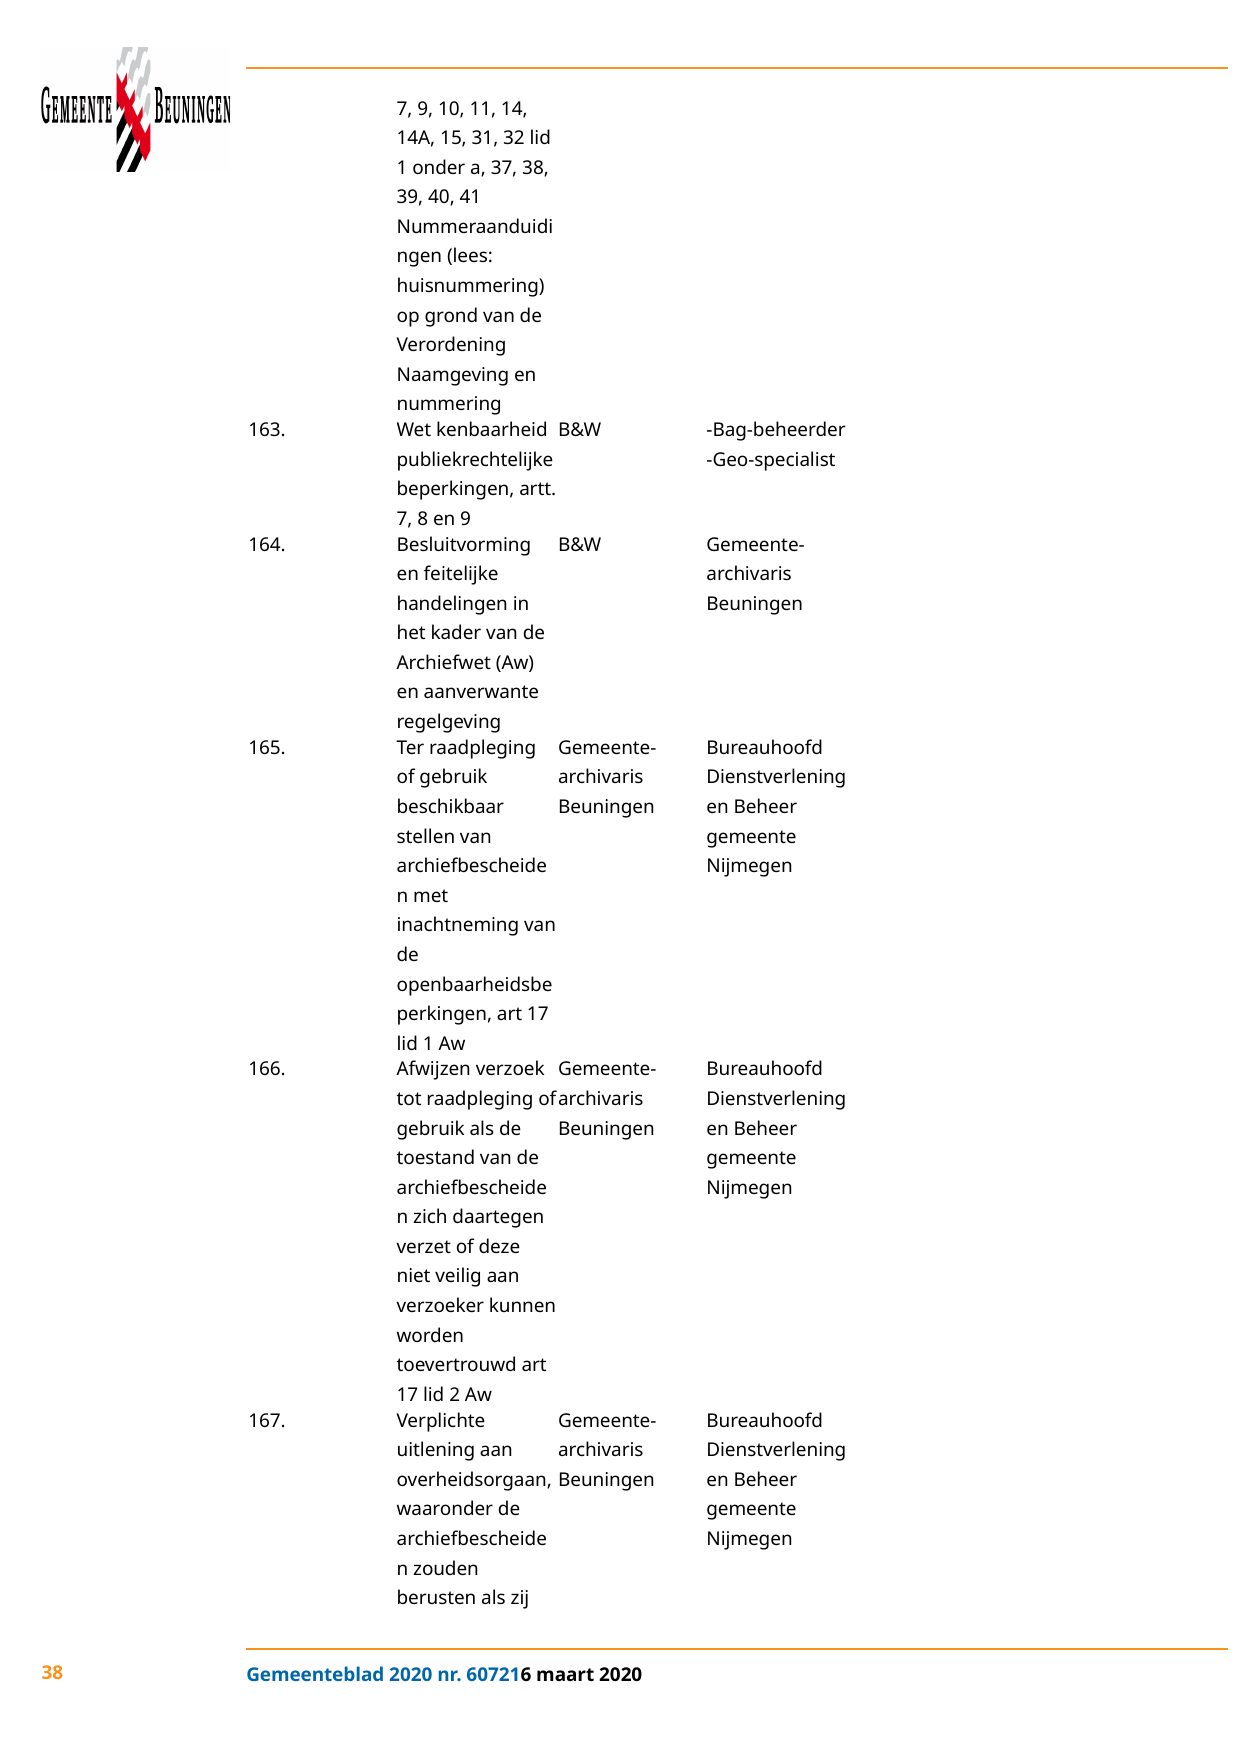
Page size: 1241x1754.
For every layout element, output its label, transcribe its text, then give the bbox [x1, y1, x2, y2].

table_cell Ter raadpleging of gebruik beschikbaar stellen van archiefbescheiden met inachtneming van de openbaarheidsbeperkingen, art 17 lid 1 Aw [396, 734, 558, 1056]
table_cell Bureauhoofd Dienstverlening en Beheer gemeente Nijmegen [706, 1407, 855, 1610]
table_cell [1003, 1407, 1152, 1610]
table_cell [558, 95, 706, 416]
table_cell 166. [248, 1056, 396, 1407]
table_cell B&W [558, 416, 706, 531]
table_cell Gemeente-archivaris Beuningen [558, 1407, 706, 1610]
table_cell [248, 95, 396, 416]
table_cell Besluitvorming en feitelijke handelingen in het kader van de Archiefwet (Aw) en aanverwante regelgeving [396, 531, 558, 734]
table_cell [1003, 1056, 1152, 1407]
table_cell Gemeente-archivaris Beuningen [558, 734, 706, 1056]
table_cell [1003, 531, 1152, 734]
table_cell [855, 416, 1003, 531]
table_cell Wet kenbaarheid publiekrechtelijke beperkingen, artt. 7, 8 en 9 [396, 416, 558, 531]
table_cell B&W [558, 531, 706, 734]
table_cell Bureauhoofd Dienstverlening en Beheer gemeente Nijmegen [706, 734, 855, 1056]
table_cell 167. [248, 1407, 396, 1610]
table_cell 164. [248, 531, 396, 734]
table_cell [1003, 416, 1152, 531]
table_cell [855, 1056, 1003, 1407]
table_cell [855, 95, 1003, 416]
table_cell [855, 531, 1003, 734]
table_cell [706, 95, 855, 416]
table_cell Gemeente-archivaris Beuningen [706, 531, 855, 734]
table_cell [1003, 734, 1152, 1056]
table_cell Bureauhoofd Dienstverlening en Beheer gemeente Nijmegen [706, 1056, 855, 1407]
table_cell [855, 734, 1003, 1056]
table_cell Afwijzen verzoek tot raadpleging of gebruik als de toestand van de archiefbescheiden zich daartegen verzet of deze niet veilig aan verzoeker kunnen worden toevertrouwd art 17 lid 2 Aw [396, 1056, 558, 1407]
table_cell Verplichte uitlening aan overheidsorgaan, waaronder de archiefbescheiden zouden berusten als zij [396, 1407, 558, 1610]
picture [41, 47, 231, 172]
table_cell Gemeente-archivaris Beuningen [558, 1056, 706, 1407]
table_cell 165. [248, 734, 396, 1056]
table_cell 163. [248, 416, 396, 531]
table_cell 7, 9, 10, 11, 14, 14A, 15, 31, 32 lid 1 onder a, 37, 38, 39, 40, 41 Nummeraanduidingen (lees: huisnummering) op grond van de Verordening Naamgeving en nummering [396, 95, 558, 416]
table_cell [855, 1407, 1003, 1610]
table_cell [1003, 95, 1152, 416]
table_cell -Bag-beheerder -Geo-specialist [706, 416, 855, 531]
